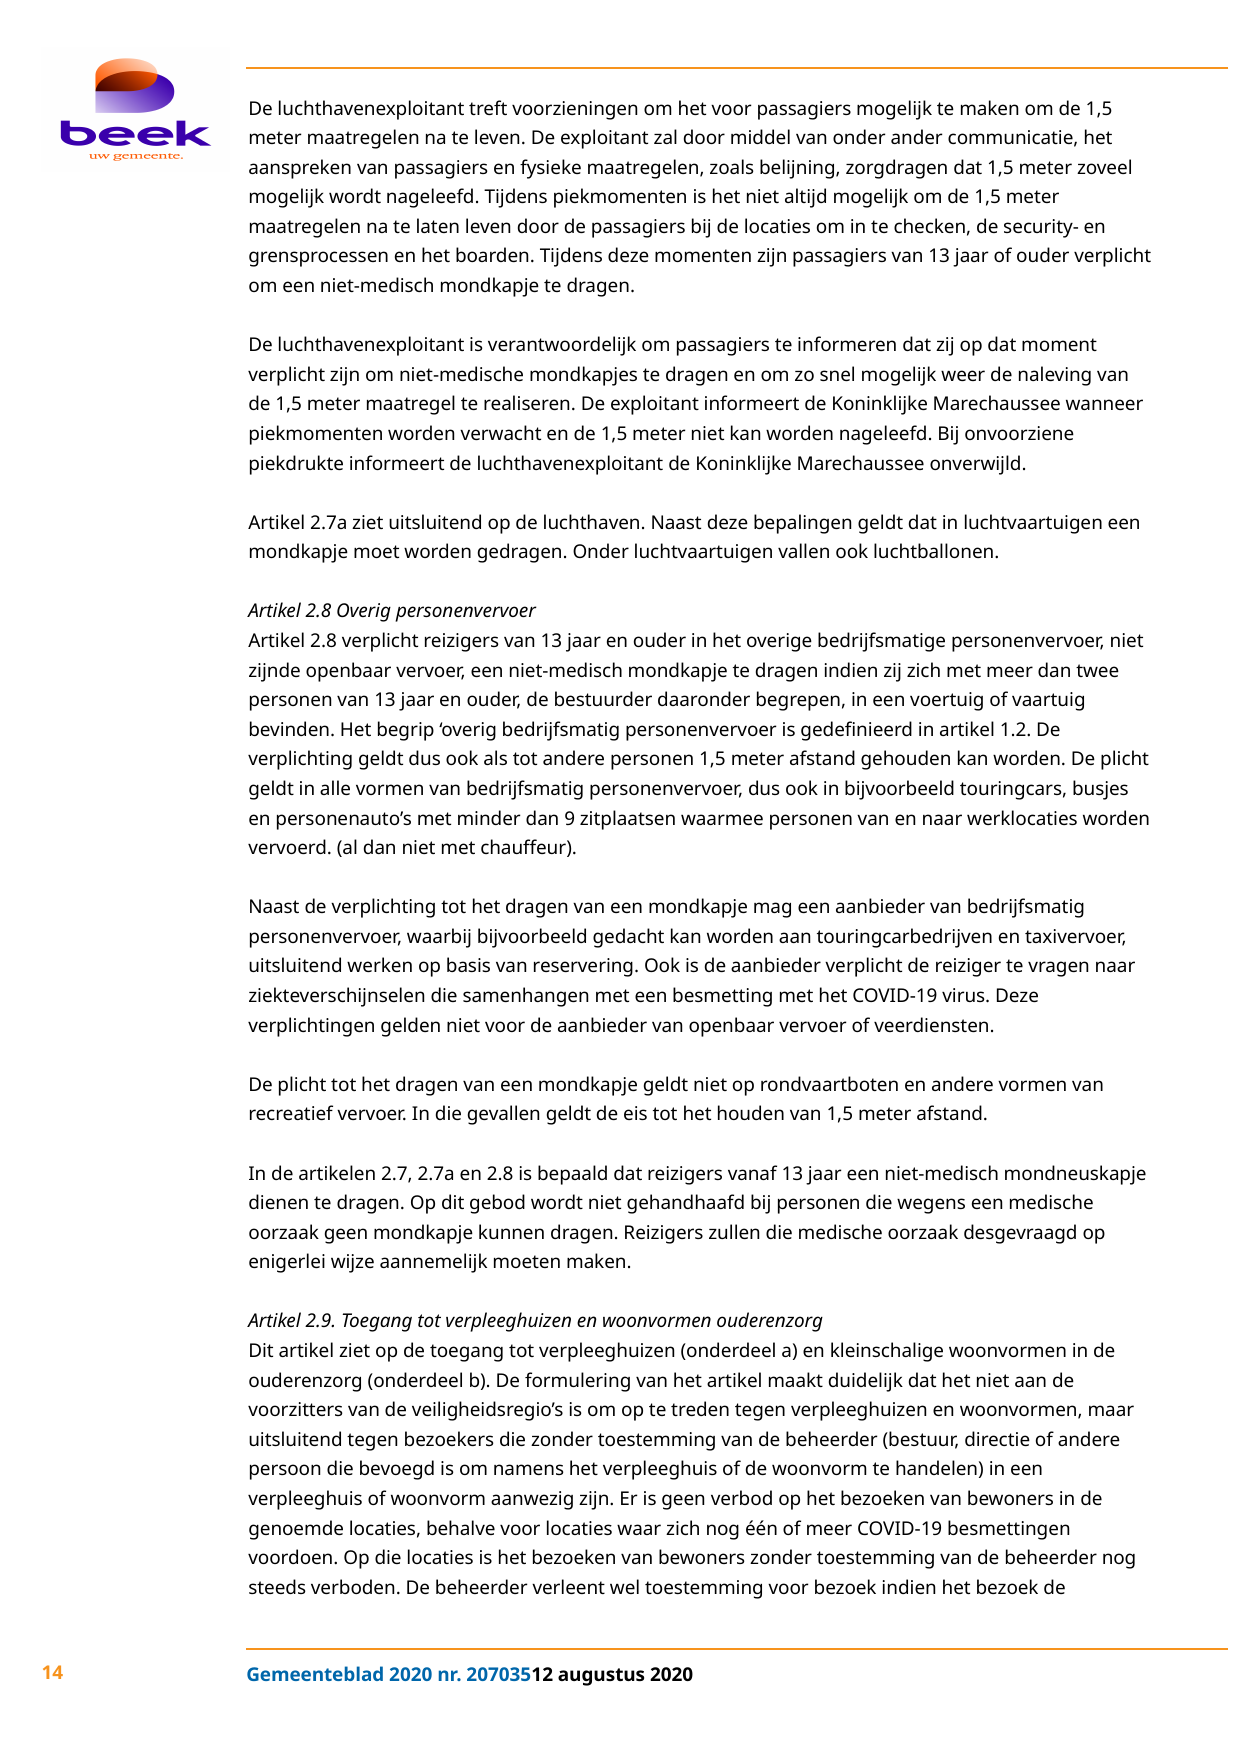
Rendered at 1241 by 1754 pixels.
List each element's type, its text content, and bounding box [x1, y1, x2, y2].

text De plicht tot het dragen van een mondkapje geldt niet op rondvaartboten en andere vormen van recreatief vervoer. In die gevallen geldt de eis tot het houden van 1,5 meter afstand. [248, 1071, 1152, 1126]
text Artikel 2.8 Overig personenvervoer [248, 598, 1152, 623]
text Artikel 2.7a ziet uitsluitend op de luchthaven. Naast deze bepalingen geldt dat in luchtvaartuigen een mondkapje moet worden gedragen. Onder luchtvaartuigen vallen ook luchtballonen. [248, 509, 1152, 564]
picture [41, 47, 231, 172]
text Artikel 2.9. Toegang tot verpleeghuizen en woonvormen ouderenzorg [248, 1308, 1152, 1333]
text In de artikelen 2.7, 2.7a en 2.8 is bepaald dat reizigers vanaf 13 jaar een niet-medisch mondneuskapje dienen te dragen. Op dit gebod wordt niet gehandhaafd bij personen die wegens een medische oorzaak geen mondkapje kunnen dragen. Reizigers zullen die medische oorzaak desgevraagd op enigerlei wijze aannemelijk moeten maken. [248, 1160, 1152, 1274]
text Naast de verplichting tot het dragen van een mondkapje mag een aanbieder van bedrijfsmatig personenvervoer, waarbij bijvoorbeeld gedacht kan worden aan touringcarbedrijven en taxivervoer, uitsluitend werken op basis van reservering. Ook is de aanbieder verplicht de reiziger te vragen naar ziekteverschijnselen die samenhangen met een besmetting met het COVID-19 virus. Deze verplichtingen gelden niet voor de aanbieder van openbaar vervoer of veerdiensten. [248, 893, 1152, 1038]
text De luchthavenexploitant treft voorzieningen om het voor passagiers mogelijk te maken om de 1,5 meter maatregelen na te leven. De exploitant zal door middel van onder ander communicatie, het aanspreken van passagiers en fysieke maatregelen, zoals belijning, zorgdragen dat 1,5 meter zoveel mogelijk wordt nageleefd. Tijdens piekmomenten is het niet altijd mogelijk om de 1,5 meter maatregelen na te laten leven door de passagiers bij de locaties om in te checken, de security- en grensprocessen en het boarden. Tijdens deze momenten zijn passagiers van 13 jaar of ouder verplicht om een niet-medisch mondkapje te dragen. [248, 95, 1152, 298]
text De luchthavenexploitant is verantwoordelijk om passagiers te informeren dat zij op dat moment verplicht zijn om niet-medische mondkapjes te dragen en om zo snel mogelijk weer de naleving van de 1,5 meter maatregel te realiseren. De exploitant informeert de Koninklijke Marechaussee wanneer piekmomenten worden verwacht en de 1,5 meter niet kan worden nageleefd. Bij onvoorziene piekdrukte informeert de luchthavenexploitant de Koninklijke Marechaussee onverwijld. [248, 331, 1152, 476]
text Artikel 2.8 verplicht reizigers van 13 jaar en ouder in het overige bedrijfsmatige personenvervoer, niet zijnde openbaar vervoer, een niet-medisch mondkapje te dragen indien zij zich met meer dan twee personen van 13 jaar en ouder, de bestuurder daaronder begrepen, in een voertuig of vaartuig bevinden. Het begrip ‘overig bedrijfsmatig personenvervoer is gedefinieerd in artikel 1.2. De verplichting geldt dus ook als tot andere personen 1,5 meter afstand gehouden kan worden. De plicht geldt in alle vormen van bedrijfsmatig personenvervoer, dus ook in bijvoorbeeld touringcars, busjes en personenauto’s met minder dan 9 zitplaatsen waarmee personen van en naar werklocaties worden vervoerd. (al dan niet met chauffeur). [248, 627, 1152, 860]
text Dit artikel ziet op de toegang tot verpleeghuizen (onderdeel a) en kleinschalige woonvormen in de ouderenzorg (onderdeel b). De formulering van het artikel maakt duidelijk dat het niet aan de voorzitters van de veiligheidsregio’s is om op te treden tegen verpleeghuizen en woonvormen, maar uitsluitend tegen bezoekers die zonder toestemming van de beheerder (bestuur, directie of andere persoon die bevoegd is om namens het verpleeghuis of de woonvorm te handelen) in een verpleeghuis of woonvorm aanwezig zijn. Er is geen verbod op het bezoeken van bewoners in de genoemde locaties, behalve voor locaties waar zich nog één of meer COVID-19 besmettingen voordoen. Op die locaties is het bezoeken van bewoners zonder toestemming van de beheerder nog steeds verboden. De beheerder verleent wel toestemming voor bezoek indien het bezoek de [248, 1337, 1152, 1600]
